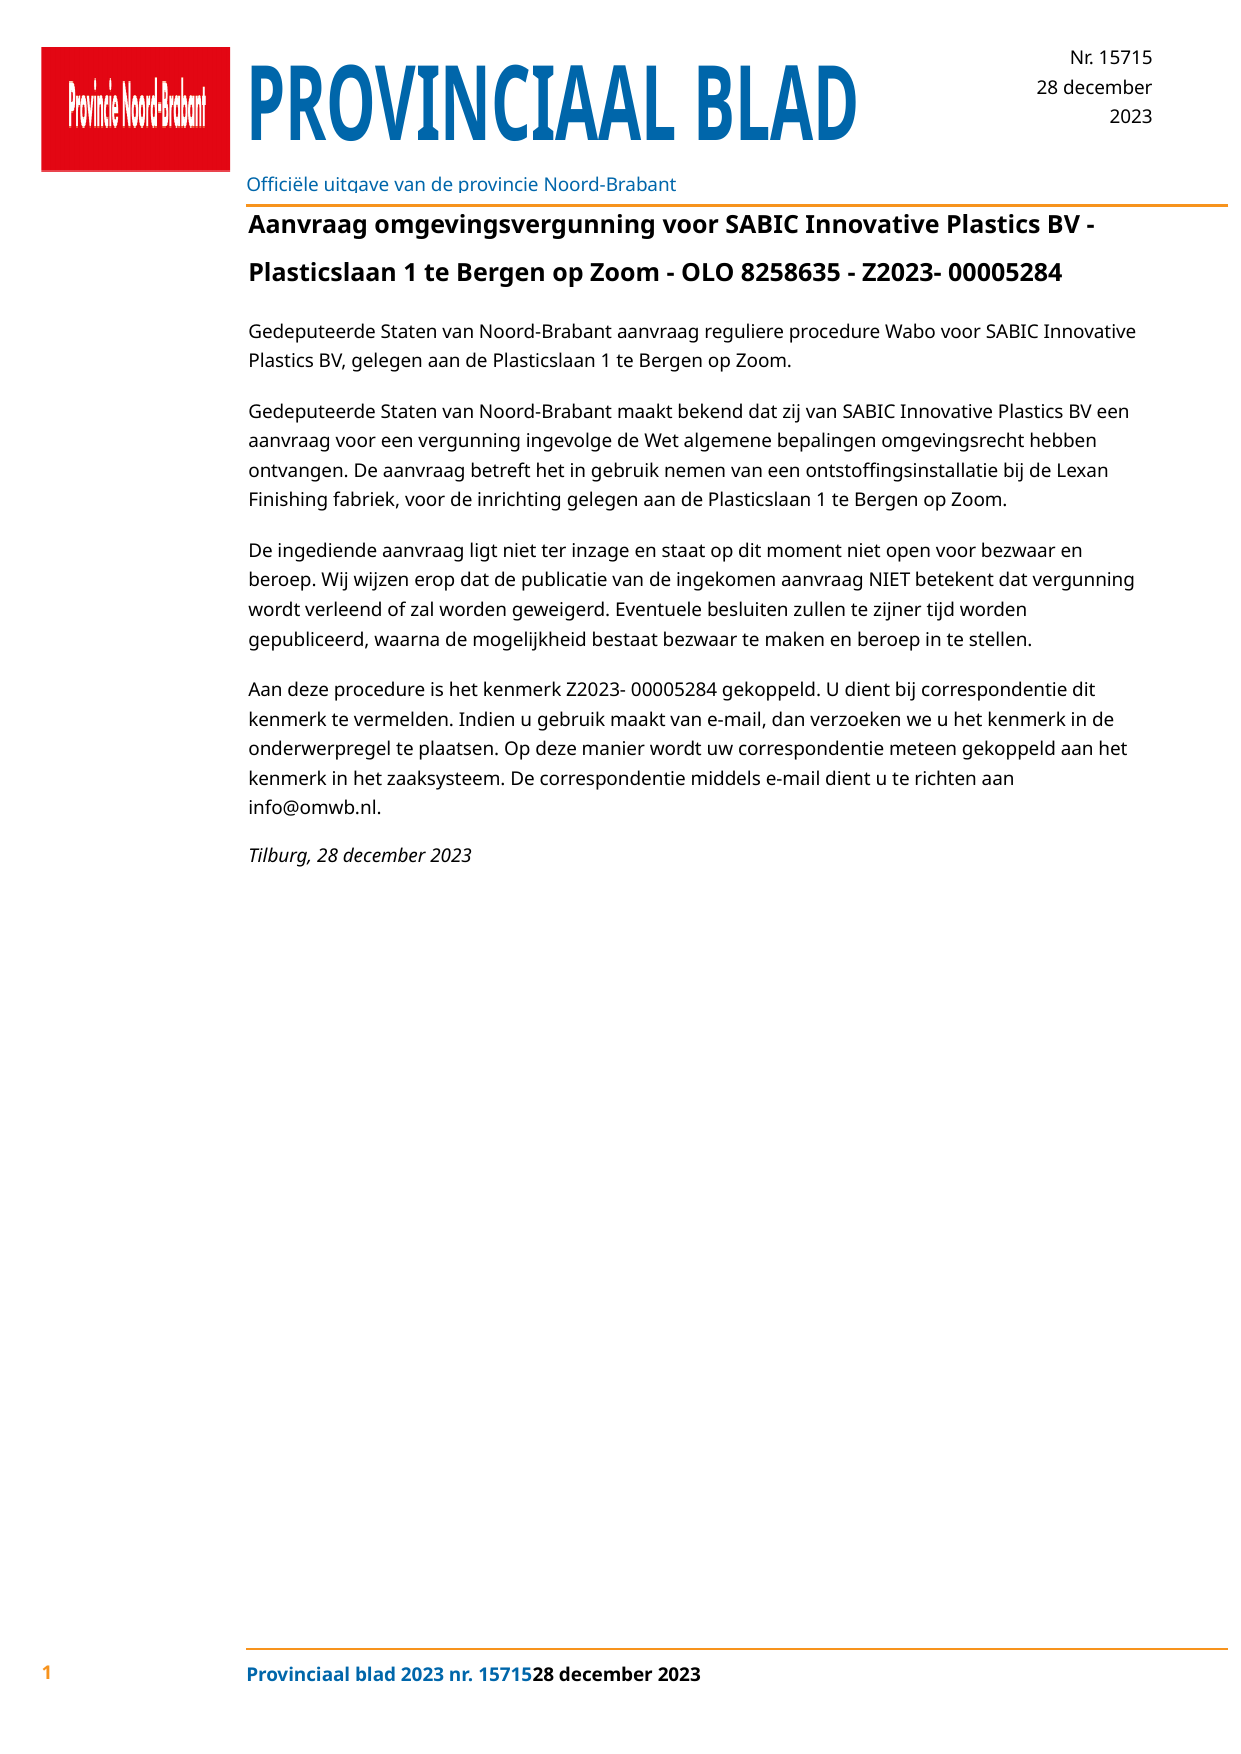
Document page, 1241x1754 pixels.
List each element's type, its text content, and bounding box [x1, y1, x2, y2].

text De ingediende aanvraag ligt niet ter inzage en staat op dit moment niet open voor bezwaar en beroep. Wij wijzen erop dat de publicatie van de ingekomen aanvraag NIET betekent dat vergunning wordt verleend of zal worden geweigerd. Eventuele besluiten zullen te zijner tijd worden gepubliceerd, waarna de mogelijkheid bestaat bezwaar te maken en beroep in te stellen. [248, 537, 1152, 652]
text Tilburg, 28 december 2023 [248, 842, 1152, 868]
text Aanvraag omgevingsvergunning voor SABIC Innovative Plastics BV - Plasticslaan 1 te Bergen op Zoom - OLO 8258635 - Z2023- 00005284 [248, 207, 1152, 288]
text Aan deze procedure is het kenmerk Z2023- 00005284 gekoppeld. U dient bij correspondentie dit kenmerk te vermelden. Indien u gebruik maakt van e-mail, dan verzoeken we u het kenmerk in de onderwerpregel te plaatsen. Op deze manier wordt uw correspondentie meteen gekoppeld aan het kenmerk in het zaaksysteem. De correspondentie middels e-mail dient u te richten aan info@omwb.nl. [248, 676, 1152, 820]
picture [41, 47, 231, 172]
text Gedeputeerde Staten van Noord-Brabant aanvraag reguliere procedure Wabo voor SABIC Innovative Plastics BV, gelegen aan de Plasticslaan 1 te Bergen op Zoom. [248, 318, 1152, 373]
text Gedeputeerde Staten van Noord-Brabant maakt bekend dat zij van SABIC Innovative Plastics BV een aanvraag voor een vergunning ingevolge de Wet algemene bepalingen omgevingsrecht hebben ontvangen. De aanvraag betreft het in gebruik nemen van een ontstoffingsinstallatie bij de Lexan Finishing fabriek, voor de inrichting gelegen aan de Plasticslaan 1 te Bergen op Zoom. [248, 398, 1152, 512]
